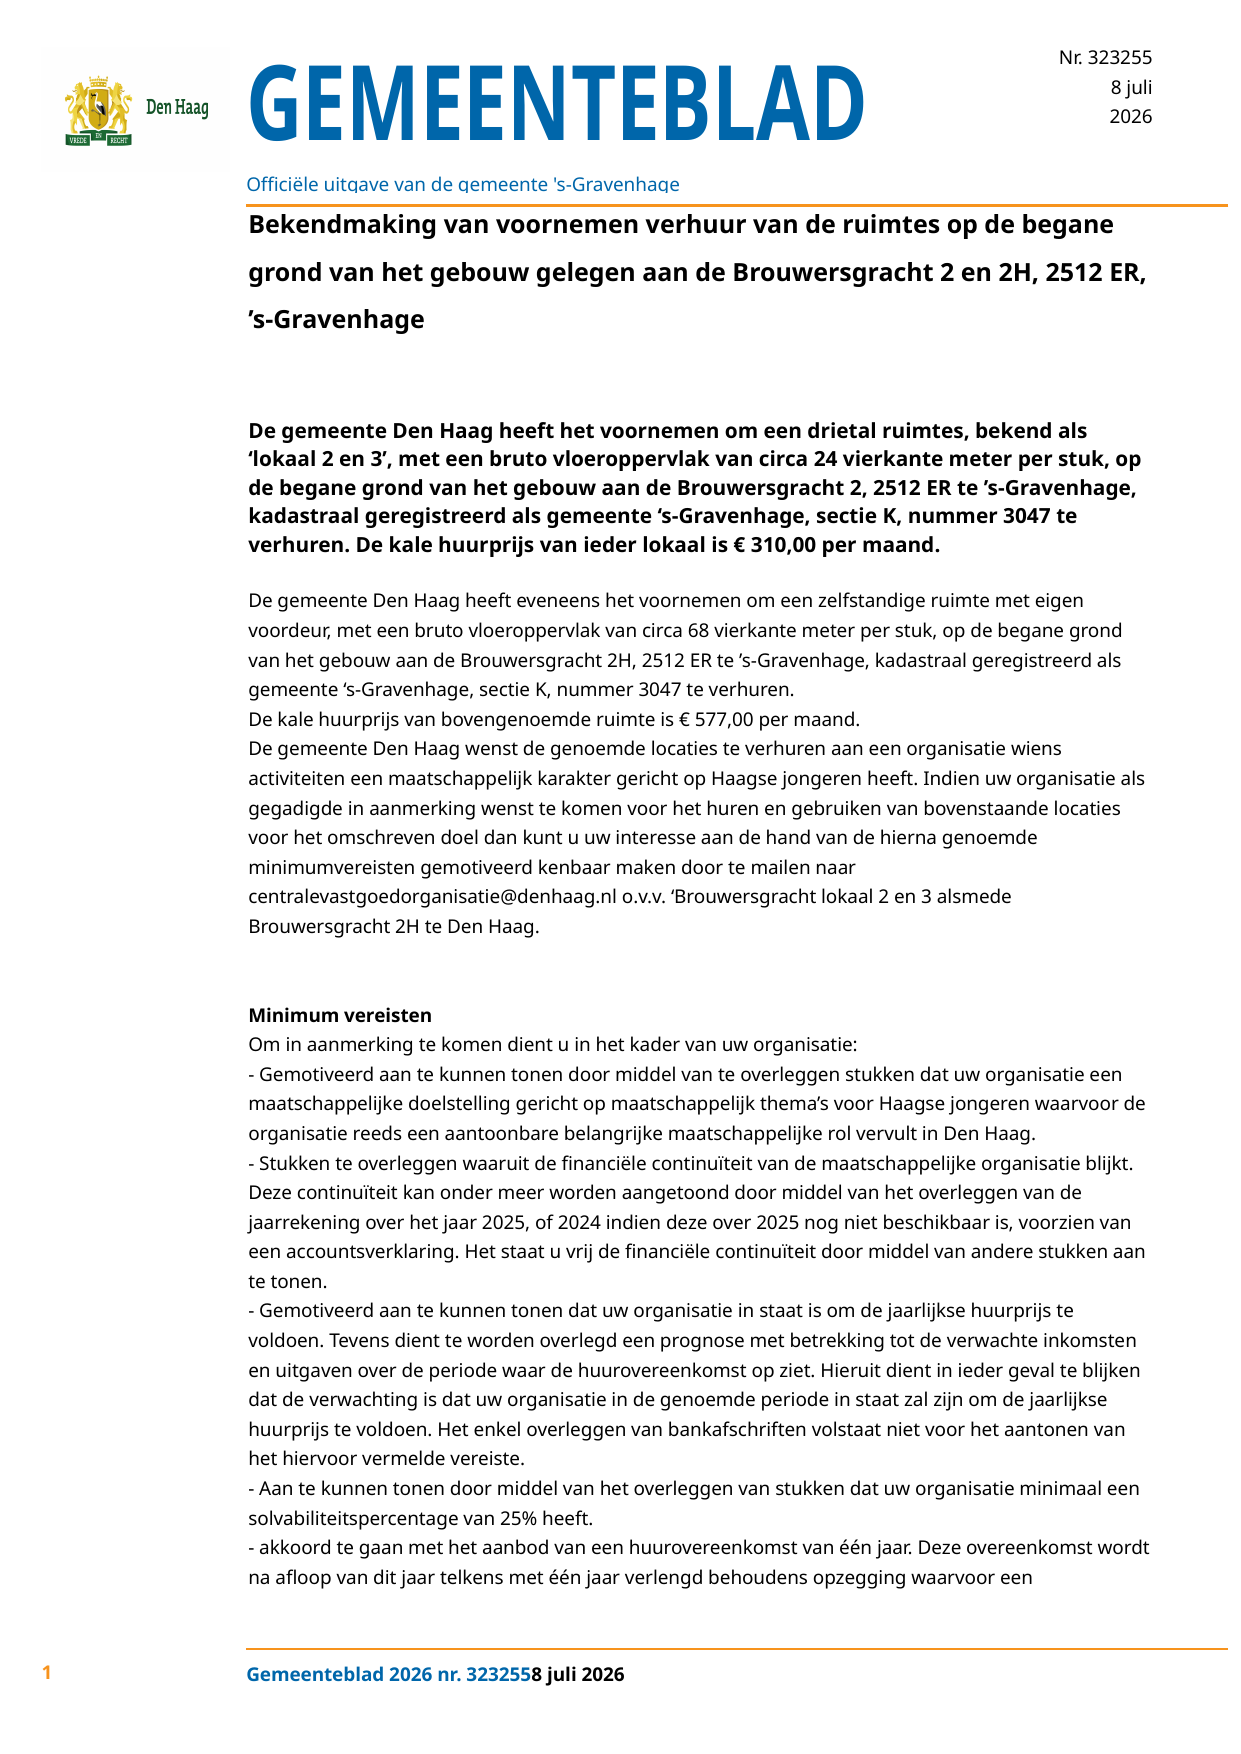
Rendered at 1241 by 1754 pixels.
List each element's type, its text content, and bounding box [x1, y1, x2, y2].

text Minimum vereisten [248, 1002, 1152, 1028]
text De gemeente Den Haag heeft eveneens het voornemen om een zelfstandige ruimte met eigen voordeur, met een bruto vloeroppervlak van circa 68 vierkante meter per stuk, op de begane grond van het gebouw aan de Brouwersgracht 2H, 2512 ER te ’s-Gravenhage, kadastraal geregistreerd als gemeente ‘s-Gravenhage, sectie K, nummer 3047 te verhuren. [248, 588, 1152, 702]
text Bekendmaking van voornemen verhuur van de ruimtes op de begane grond van het gebouw gelegen aan de Brouwersgracht 2 en 2H, 2512 ER, ’s-Gravenhage [248, 207, 1152, 336]
text De kale huurprijs van bovengenoemde ruimte is € 577,00 per maand. [248, 706, 1152, 732]
text - akkoord te gaan met het aanbod van een huurovereenkomst van één jaar. Deze overeenkomst wordt na afloop van dit jaar telkens met één jaar verlengd behoudens opzegging waarvoor een [248, 1534, 1152, 1590]
text Om in aanmerking te komen dient u in het kader van uw organisatie: [248, 1031, 1152, 1057]
text - Gemotiveerd aan te kunnen tonen door middel van te overleggen stukken dat uw organisatie een maatschappelijke doelstelling gericht op maatschappelijk thema’s voor Haagse jongeren waarvoor de organisatie reeds een aantoonbare belangrijke maatschappelijke rol vervult in Den Haag. [248, 1061, 1152, 1146]
text - Aan te kunnen tonen door middel van het overleggen van stukken dat uw organisatie minimaal een solvabiliteitspercentage van 25% heeft. [248, 1475, 1152, 1531]
picture [41, 47, 231, 172]
text - Gemotiveerd aan te kunnen tonen dat uw organisatie in staat is om de jaarlijkse huurprijs te voldoen. Tevens dient te worden overlegd een prognose met betrekking tot de verwachte inkomsten en uitgaven over de periode waar de huurovereenkomst op ziet. Hieruit dient in ieder geval te blijken dat de verwachting is dat uw organisatie in de genoemde periode in staat zal zijn om de jaarlijkse huurprijs te voldoen. Het enkel overleggen van bankafschriften volstaat niet voor het aantonen van het hiervoor vermelde vereiste. [248, 1298, 1152, 1471]
text De gemeente Den Haag wenst de genoemde locaties te verhuren aan een organisatie wiens activiteiten een maatschappelijk karakter gericht op Haagse jongeren heeft. Indien uw organisatie als gegadigde in aanmerking wenst te komen voor het huren en gebruiken van bovenstaande locaties voor het omschreven doel dan kunt u uw interesse aan de hand van de hierna genoemde minimumvereisten gemotiveerd kenbaar maken door te mailen naar centralevastgoedorganisatie@denhaag.nl o.v.v. ‘Brouwersgracht lokaal 2 en 3 alsmede Brouwersgracht 2H te Den Haag. [248, 736, 1152, 939]
text - Stukken te overleggen waaruit de financiële continuïteit van de maatschappelijke organisatie blijkt. Deze continuïteit kan onder meer worden aangetoond door middel van het overleggen van de jaarrekening over het jaar 2025, of 2024 indien deze over 2025 nog niet beschikbaar is, voorzien van een accountsverklaring. Het staat u vrij de financiële continuïteit door middel van andere stukken aan te tonen. [248, 1150, 1152, 1294]
text De gemeente Den Haag heeft het voornemen om een drietal ruimtes, bekend als ‘lokaal 2 en 3’, met een bruto vloeroppervlak van circa 24 vierkante meter per stuk, op de begane grond van het gebouw aan de Brouwersgracht 2, 2512 ER te ’s-Gravenhage, kadastraal geregistreerd als gemeente ‘s-Gravenhage, sectie K, nummer 3047 te verhuren. De kale huurprijs van ieder lokaal is € 310,00 per maand. [248, 416, 1152, 558]
